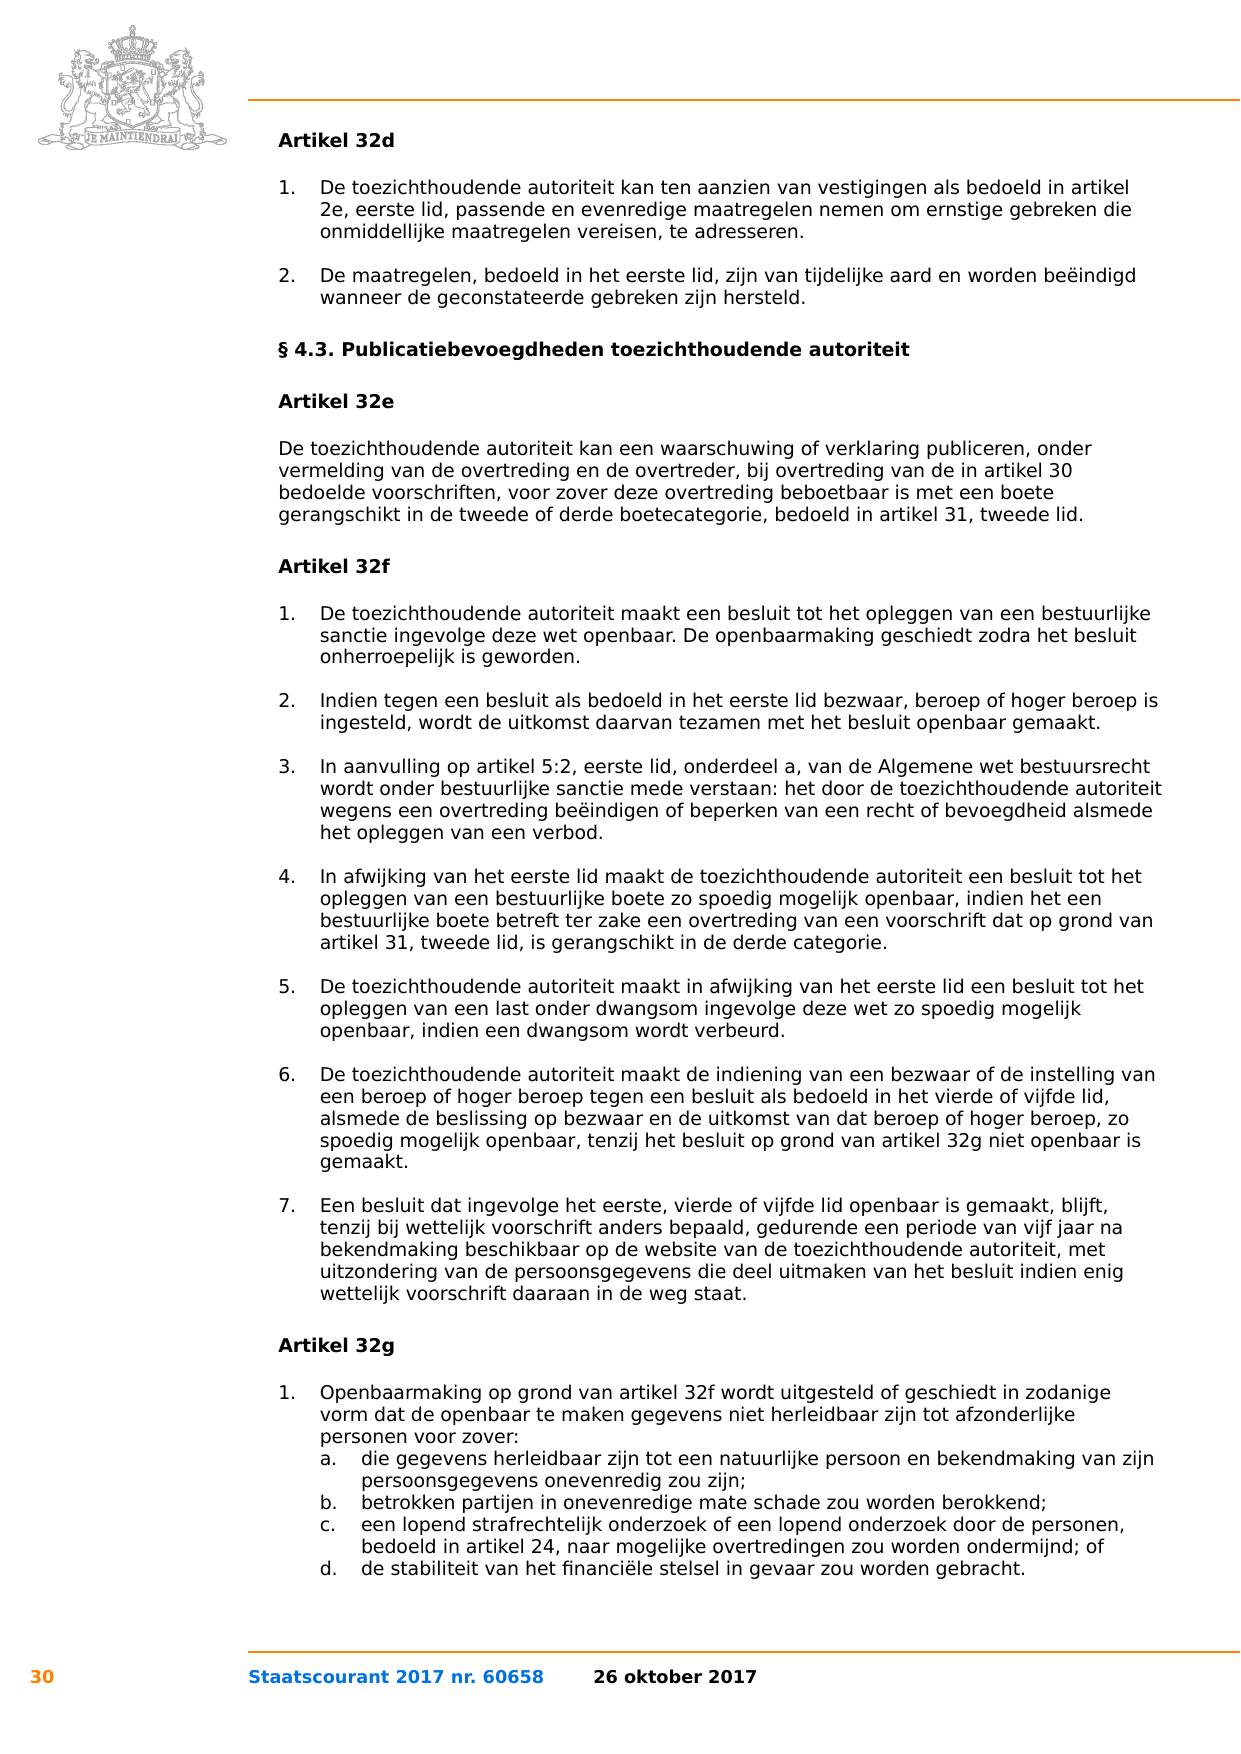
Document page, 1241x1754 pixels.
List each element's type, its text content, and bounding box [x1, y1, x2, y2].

text 5. De toezichthoudende autoriteit maakt in afwijking van het eerste lid een besluit tot het opleggen van een last onder dwangsom ingevolge deze wet zo spoedig mogelijk openbaar, indien een dwangsom wordt verbeurd. [278, 976, 1163, 1042]
subtitle Artikel 32f [278, 556, 1163, 577]
subtitle § 4.3. Publicatiebevoegdheden toezichthoudende autoriteit [278, 339, 1163, 361]
text d. de stabiliteit van het financiële stelsel in gevaar zou worden gebracht. [319, 1558, 1163, 1580]
text 6. De toezichthoudende autoriteit maakt de indiening van een bezwaar of de instelling van een beroep of hoger beroep tegen een besluit als bedoeld in het vierde of vijfde lid, alsmede de beslissing op bezwaar en de uitkomst van dat beroep of hoger beroep, zo spoedig mogelijk openbaar, tenzij het besluit op grond van artikel 32g niet openbaar is gemaakt. [278, 1063, 1163, 1173]
text De toezichthoudende autoriteit kan een waarschuwing of verklaring publiceren, onder vermelding van de overtreding en de overtreder, bij overtreding van de in artikel 30 bedoelde voorschriften, voor zover deze overtreding beboetbaar is met een boete gerangschikt in de tweede of derde boetecategorie, bedoeld in artikel 31, tweede lid. [278, 438, 1163, 526]
text 1. De toezichthoudende autoriteit kan ten aanzien van vestigingen als bedoeld in artikel 2e, eerste lid, passende en evenredige maatregelen nemen om ernstige gebreken die onmiddellijke maatregelen vereisen, te adresseren. [278, 177, 1163, 243]
text a. die gegevens herleidbaar zijn tot een natuurlijke persoon en bekendmaking van zijn persoonsgegevens onevenredig zou zijn; [319, 1448, 1163, 1492]
text b. betrokken partijen in onevenredige mate schade zou worden berokkend; [319, 1492, 1163, 1514]
subtitle Artikel 32e [278, 391, 1163, 413]
text 1. De toezichthoudende autoriteit maakt een besluit tot het opleggen van een bestuurlijke sanctie ingevolge deze wet openbaar. De openbaarmaking geschiedt zodra het besluit onherroepelijk is geworden. [278, 602, 1163, 668]
text 2. Indien tegen een besluit als bedoeld in het eerste lid bezwaar, beroep of hoger beroep is ingesteld, wordt de uitkomst daarvan tezamen met het besluit openbaar gemaakt. [278, 690, 1163, 734]
subtitle Artikel 32g [278, 1335, 1163, 1357]
text 4. In afwijking van het eerste lid maakt de toezichthoudende autoriteit een besluit tot het opleggen van een bestuurlijke boete zo spoedig mogelijk openbaar, indien het een bestuurlijke boete betreft ter zake een overtreding van een voorschrift dat op grond van artikel 31, tweede lid, is gerangschikt in de derde categorie. [278, 866, 1163, 954]
text 1. Openbaarmaking op grond van artikel 32f wordt uitgesteld of geschiedt in zodanige vorm dat de openbaar te maken gegevens niet herleidbaar zijn tot afzonderlijke personen voor zover: [278, 1382, 1163, 1448]
text 2. De maatregelen, bedoeld in het eerste lid, zijn van tijdelijke aard en worden beëindigd wanneer de geconstateerde gebreken zijn hersteld. [278, 265, 1163, 309]
picture [38, 25, 227, 150]
subtitle Artikel 32d [278, 130, 1163, 152]
text 7. Een besluit dat ingevolge het eerste, vierde of vijfde lid openbaar is gemaakt, blijft, tenzij bij wettelijk voorschrift anders bepaald, gedurende een periode van vijf jaar na bekendmaking beschikbaar op de website van de toezichthoudende autoriteit, met uitzondering van de persoonsgegevens die deel uitmaken van het besluit indien enig wettelijk voorschrift daaraan in de weg staat. [278, 1195, 1163, 1305]
text c. een lopend strafrechtelijk onderzoek of een lopend onderzoek door de personen, bedoeld in artikel 24, naar mogelijke overtredingen zou worden ondermijnd; of [319, 1514, 1163, 1558]
text 3. In aanvulling op artikel 5:2, eerste lid, onderdeel a, van de Algemene wet bestuursrecht wordt onder bestuurlijke sanctie mede verstaan: het door de toezichthoudende autoriteit wegens een overtreding beëindigen of beperken van een recht of bevoegdheid alsmede het opleggen van een verbod. [278, 756, 1163, 844]
